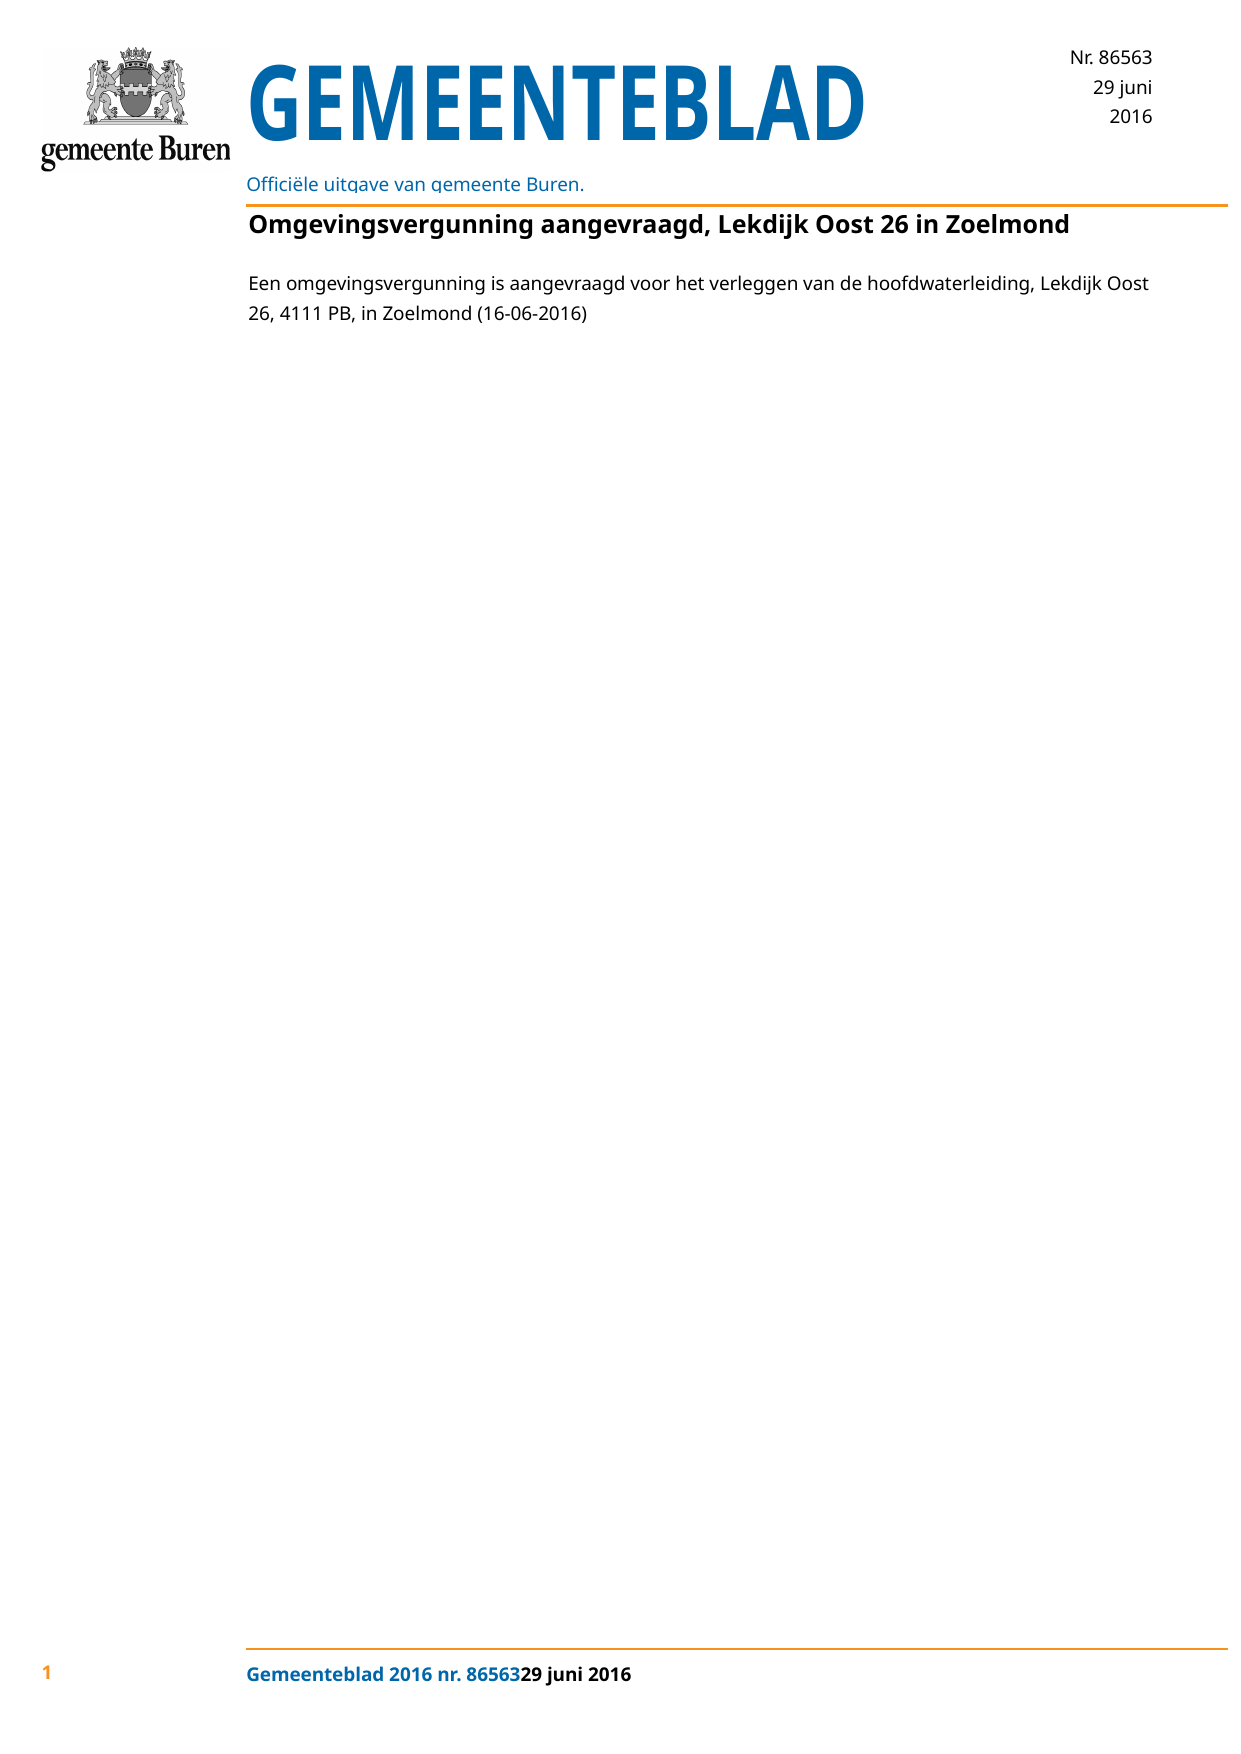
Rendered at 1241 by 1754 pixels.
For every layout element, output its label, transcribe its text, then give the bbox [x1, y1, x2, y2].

text Een omgevingsvergunning is aangevraagd voor het verleggen van de hoofdwaterleiding, Lekdijk Oost 26, 4111 PB, in Zoelmond (16-06-2016) [248, 270, 1152, 326]
text Omgevingsvergunning aangevraagd, Lekdijk Oost 26 in Zoelmond [248, 207, 1152, 241]
picture [41, 47, 231, 172]
